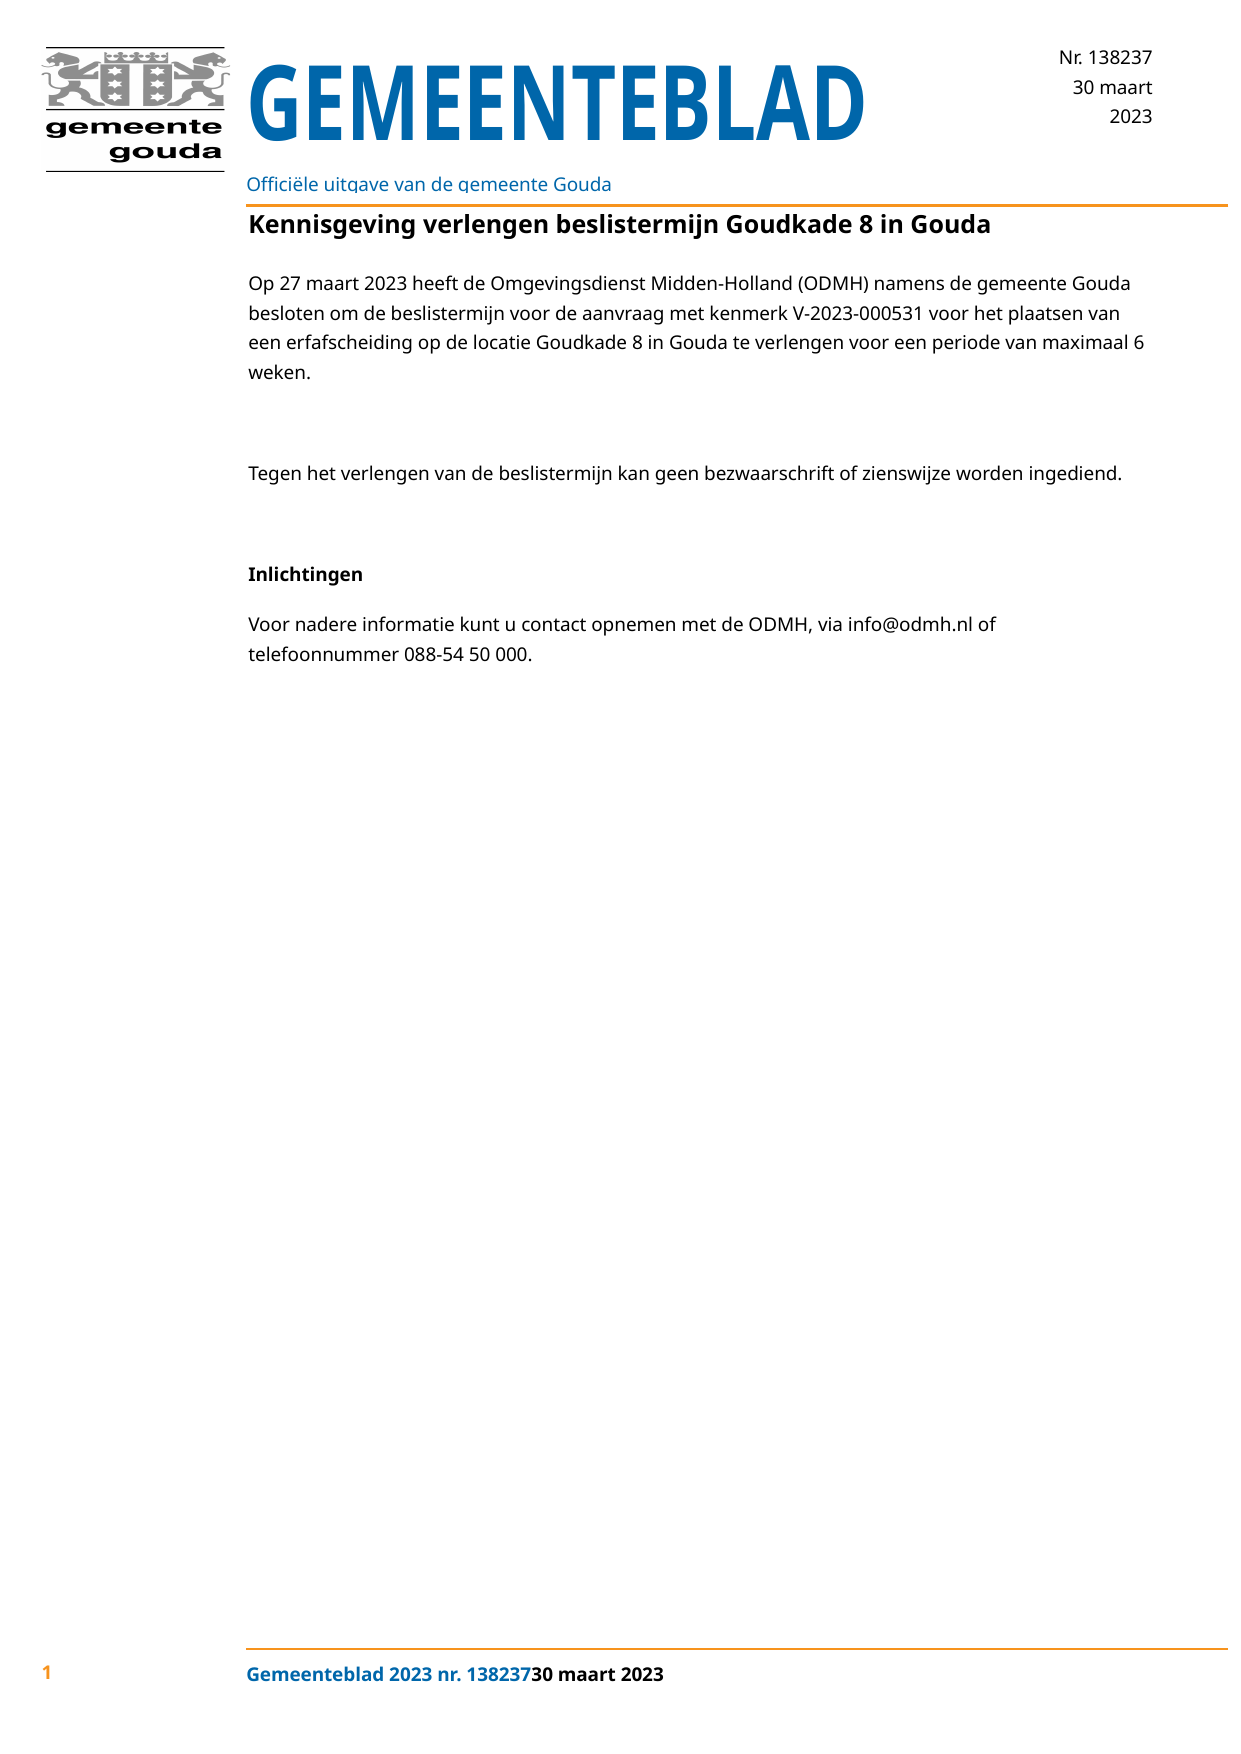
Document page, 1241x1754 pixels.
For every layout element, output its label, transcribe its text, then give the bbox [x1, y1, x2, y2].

text Inlichtingen [248, 561, 1152, 586]
text Voor nadere informatie kunt u contact opnemen met de ODMH, via info@odmh.nl of telefoonnummer 088-54 50 000. [248, 611, 1152, 666]
text Op 27 maart 2023 heeft de Omgevingsdienst Midden-Holland (ODMH) namens de gemeente Gouda besloten om de beslistermijn voor de aanvraag met kenmerk V-2023-000531 voor het plaatsen van een erfafscheiding op de locatie Goudkade 8 in Gouda te verlengen voor een periode van maximaal 6 weken. [248, 270, 1152, 385]
picture [41, 47, 231, 172]
text Tegen het verlengen van de beslistermijn kan geen bezwaarschrift of zienswijze worden ingediend. [248, 460, 1152, 486]
text Kennisgeving verlengen beslistermijn Goudkade 8 in Gouda [248, 207, 1152, 241]
